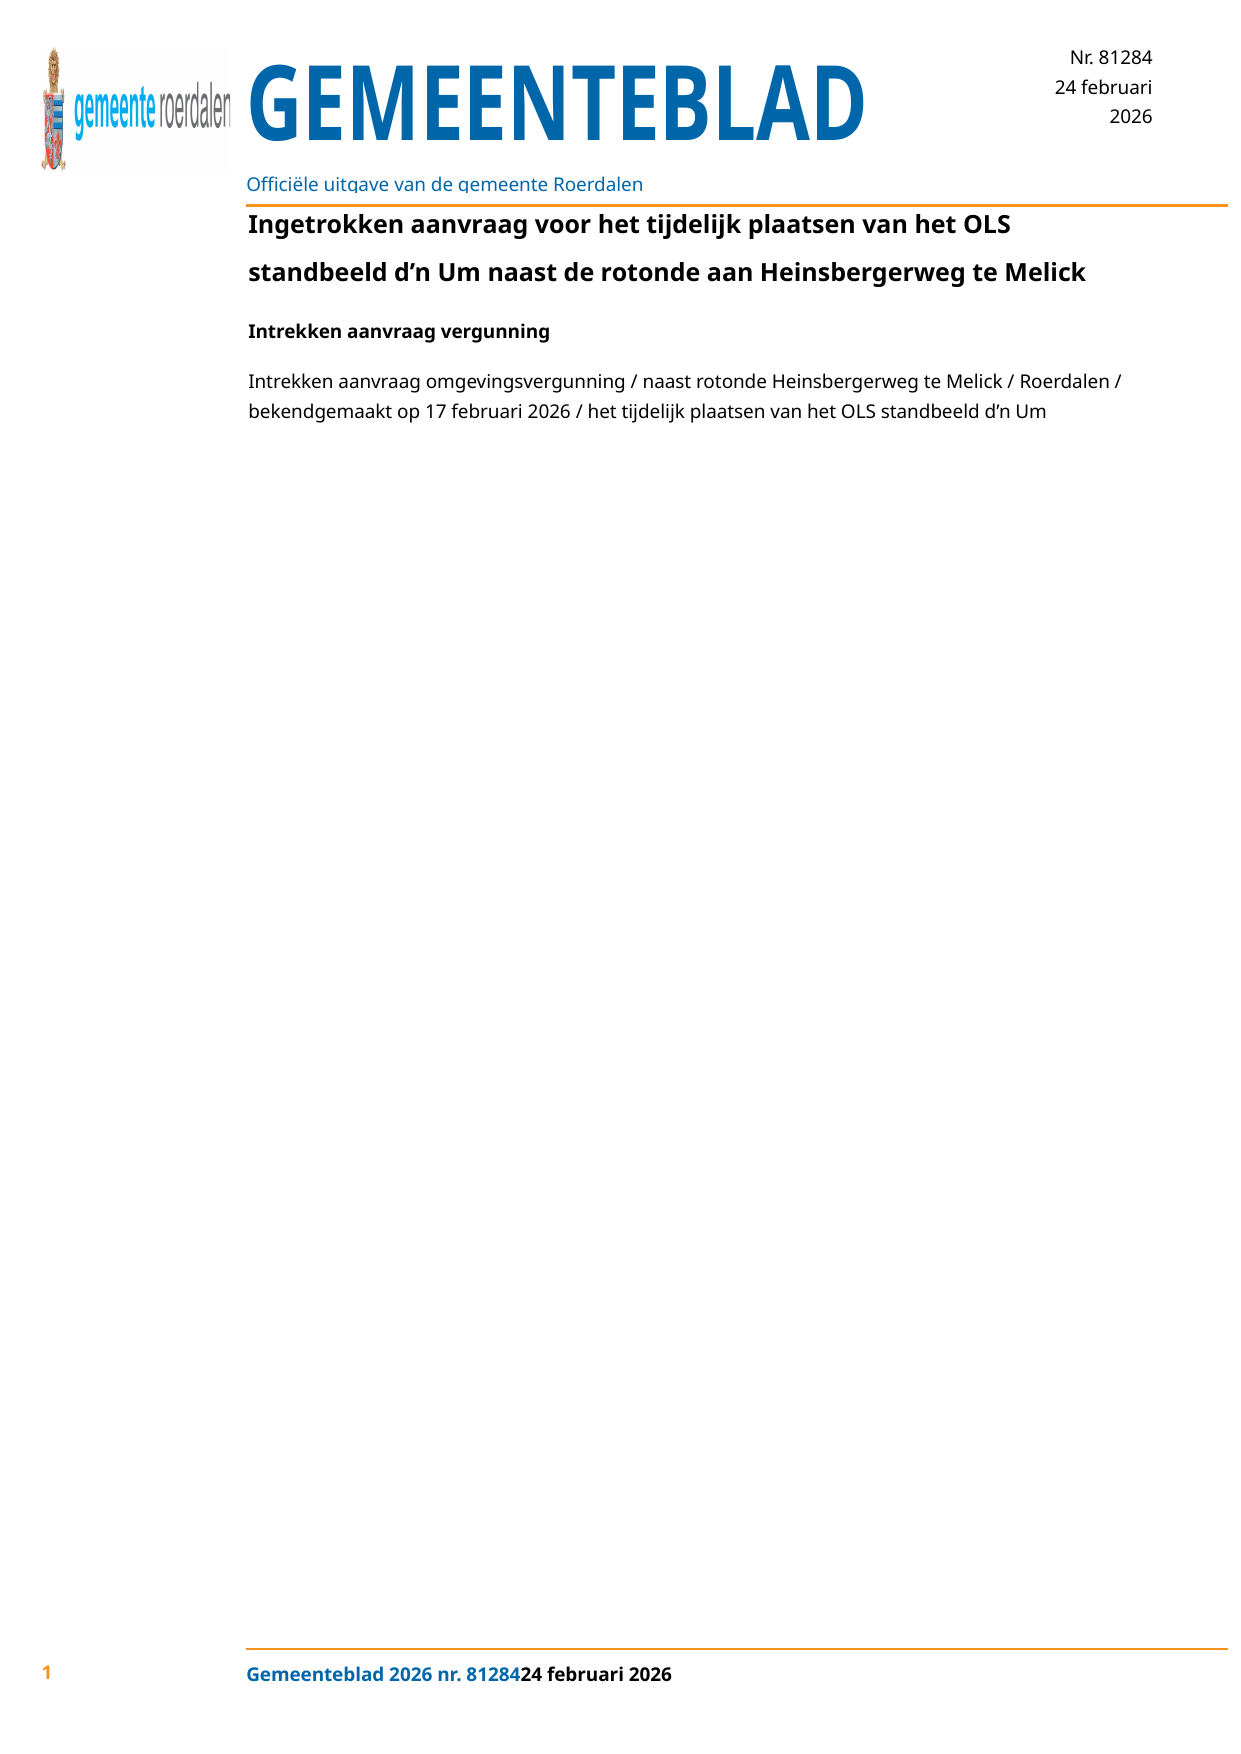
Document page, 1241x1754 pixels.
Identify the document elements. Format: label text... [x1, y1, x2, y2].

picture [41, 47, 231, 172]
text Intrekken aanvraag omgevingsvergunning / naast rotonde Heinsbergerweg te Melick / Roerdalen / bekendgemaakt op 17 februari 2026 / het tijdelijk plaatsen van het OLS standbeeld d’n Um [248, 368, 1152, 424]
text Intrekken aanvraag vergunning [248, 318, 1152, 344]
text Ingetrokken aanvraag voor het tijdelijk plaatsen van het OLS standbeeld d’n Um naast de rotonde aan Heinsbergerweg te Melick [248, 207, 1152, 288]
